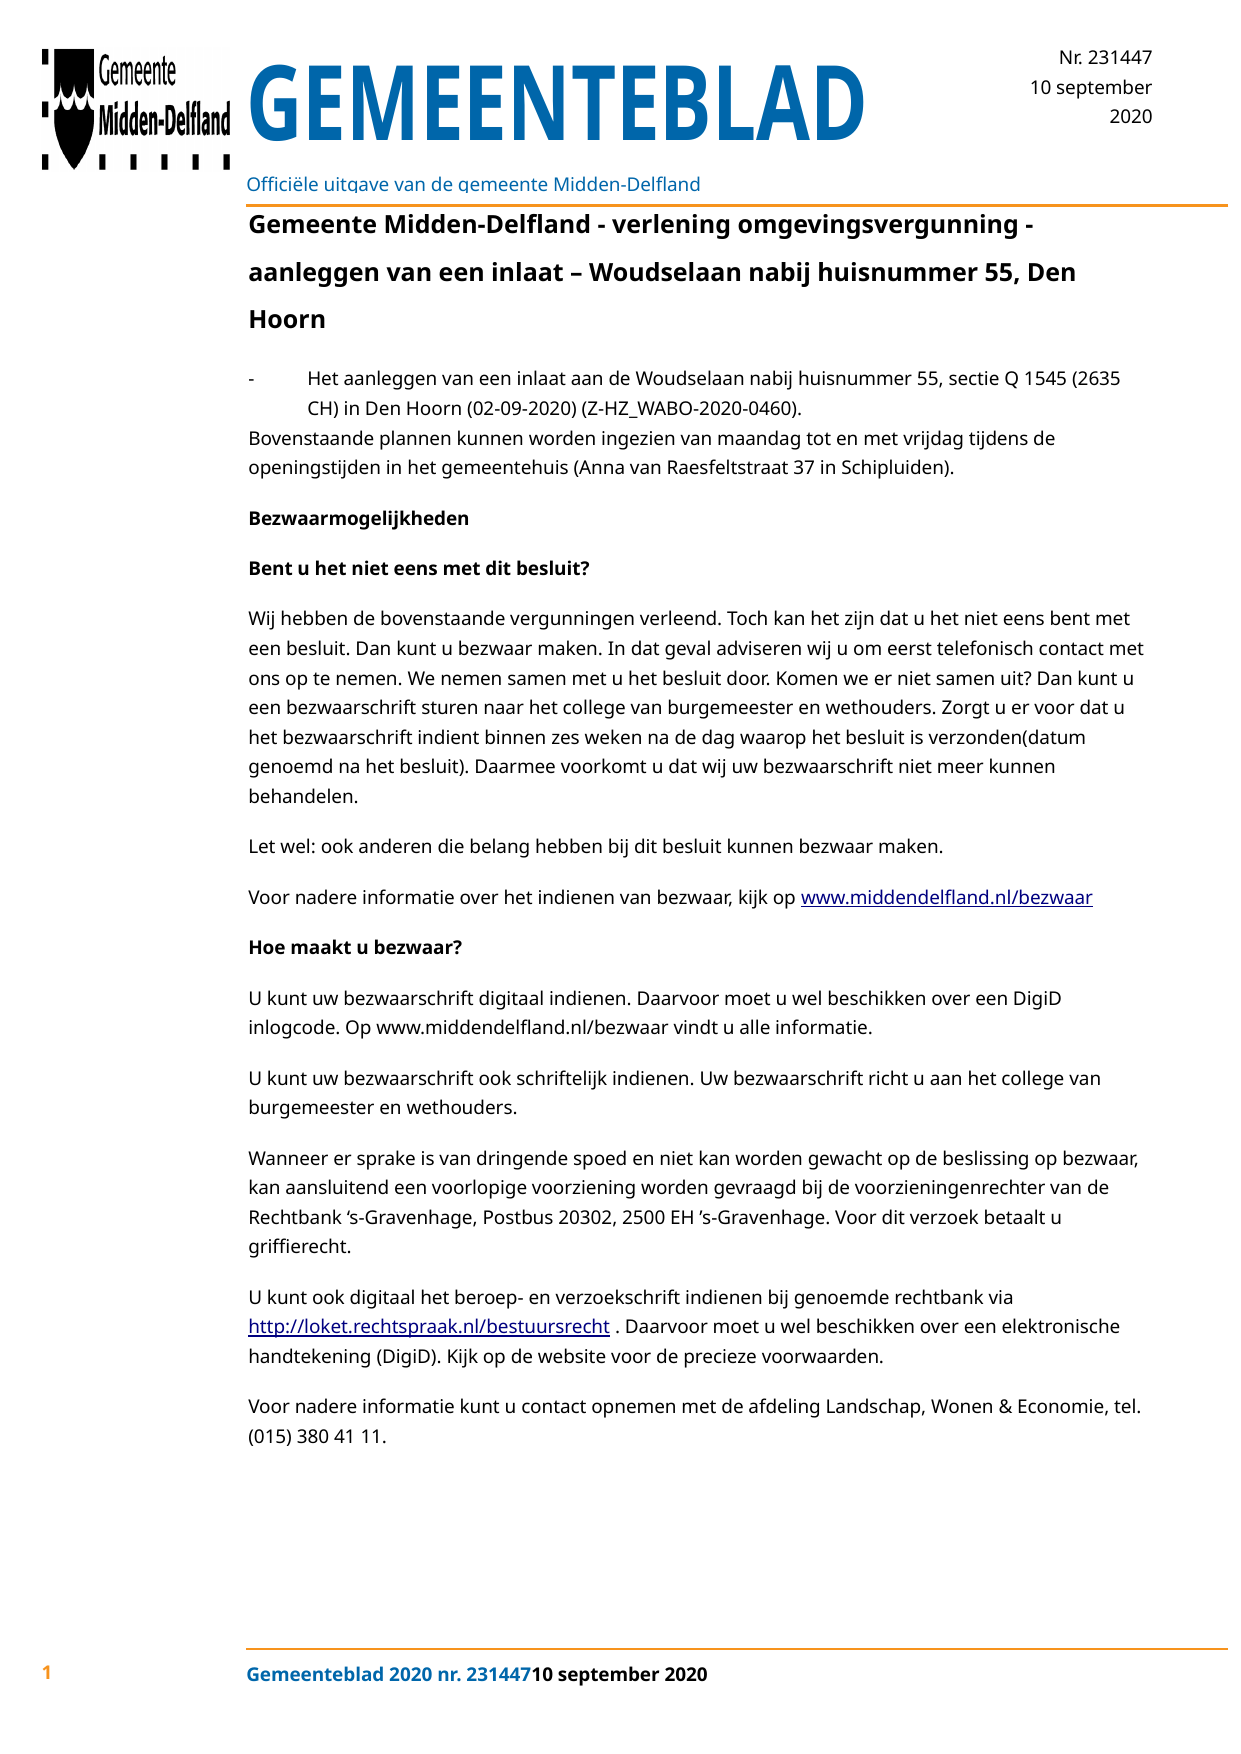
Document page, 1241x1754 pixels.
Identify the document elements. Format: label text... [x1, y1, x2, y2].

text Bovenstaande plannen kunnen worden ingezien van maandag tot en met vrijdag tijdens de openingstijden in het gemeentehuis (Anna van Raesfeltstraat 37 in Schipluiden). [248, 425, 1152, 480]
text Let wel: ook anderen die belang hebben bij dit besluit kunnen bezwaar maken. [248, 833, 1152, 859]
text U kunt uw bezwaarschrift digitaal indienen. Daarvoor moet u wel beschikken over een DigiD inlogcode. Op www.middendelfland.nl/bezwaar vindt u alle informatie. [248, 985, 1152, 1040]
text Voor nadere informatie kunt u contact opnemen met de afdeling Landschap, Wonen & Economie, tel. (015) 380 41 11. [248, 1393, 1152, 1449]
picture [41, 47, 231, 172]
text U kunt uw bezwaarschrift ook schriftelijk indienen. Uw bezwaarschrift richt u aan het college van burgemeester en wethouders. [248, 1065, 1152, 1120]
text Wanneer er sprake is van dringende spoed en niet kan worden gewacht op de beslissing op bezwaar, kan aansluitend een voorlopige voorziening worden gevraagd bij de voorzieningenrechter van de Rechtbank ‘s-Gravenhage, Postbus 20302, 2500 EH ’s-Gravenhage. Voor dit verzoek betaalt u griffierecht. [248, 1145, 1152, 1259]
text U kunt ook digitaal het beroep- en verzoekschrift indienen bij genoemde rechtbank via http://loket.rechtspraak.nl/bestuursrecht . Daarvoor moet u wel beschikken over een elektronische handtekening (DigiD). Kijk op de website voor de precieze voorwaarden. [248, 1284, 1152, 1369]
text Bent u het niet eens met dit besluit? [248, 555, 1152, 581]
text Gemeente Midden-Delfland - verlening omgevingsvergunning - aanleggen van een inlaat – Woudselaan nabij huisnummer 55, Den Hoorn [248, 207, 1152, 336]
text Hoe maakt u bezwaar? [248, 934, 1152, 960]
text Wij hebben de bovenstaande vergunningen verleend. Toch kan het zijn dat u het niet eens bent met een besluit. Dan kunt u bezwaar maken. In dat geval adviseren wij u om eerst telefonisch contact met ons op te nemen. We nemen samen met u het besluit door. Komen we er niet samen uit? Dan kunt u een bezwaarschrift sturen naar het college van burgemeester en wethouders. Zorgt u er voor dat u het bezwaarschrift indient binnen zes weken na de dag waarop het besluit is verzonden(datum genoemd na het besluit). Daarmee voorkomt u dat wij uw bezwaarschrift niet meer kunnen behandelen. [248, 606, 1152, 809]
list Het aanleggen van een inlaat aan de Woudselaan nabij huisnummer 55, sectie Q 1545 (2635 CH) in Den Hoorn (02-09-2020) (Z-HZ_WABO-2020-0460). [248, 366, 1152, 421]
text Bezwaarmogelijkheden [248, 505, 1152, 530]
text Voor nadere informatie over het indienen van bezwaar, kijk op www.middendelfland.nl/bezwaar [248, 884, 1152, 909]
